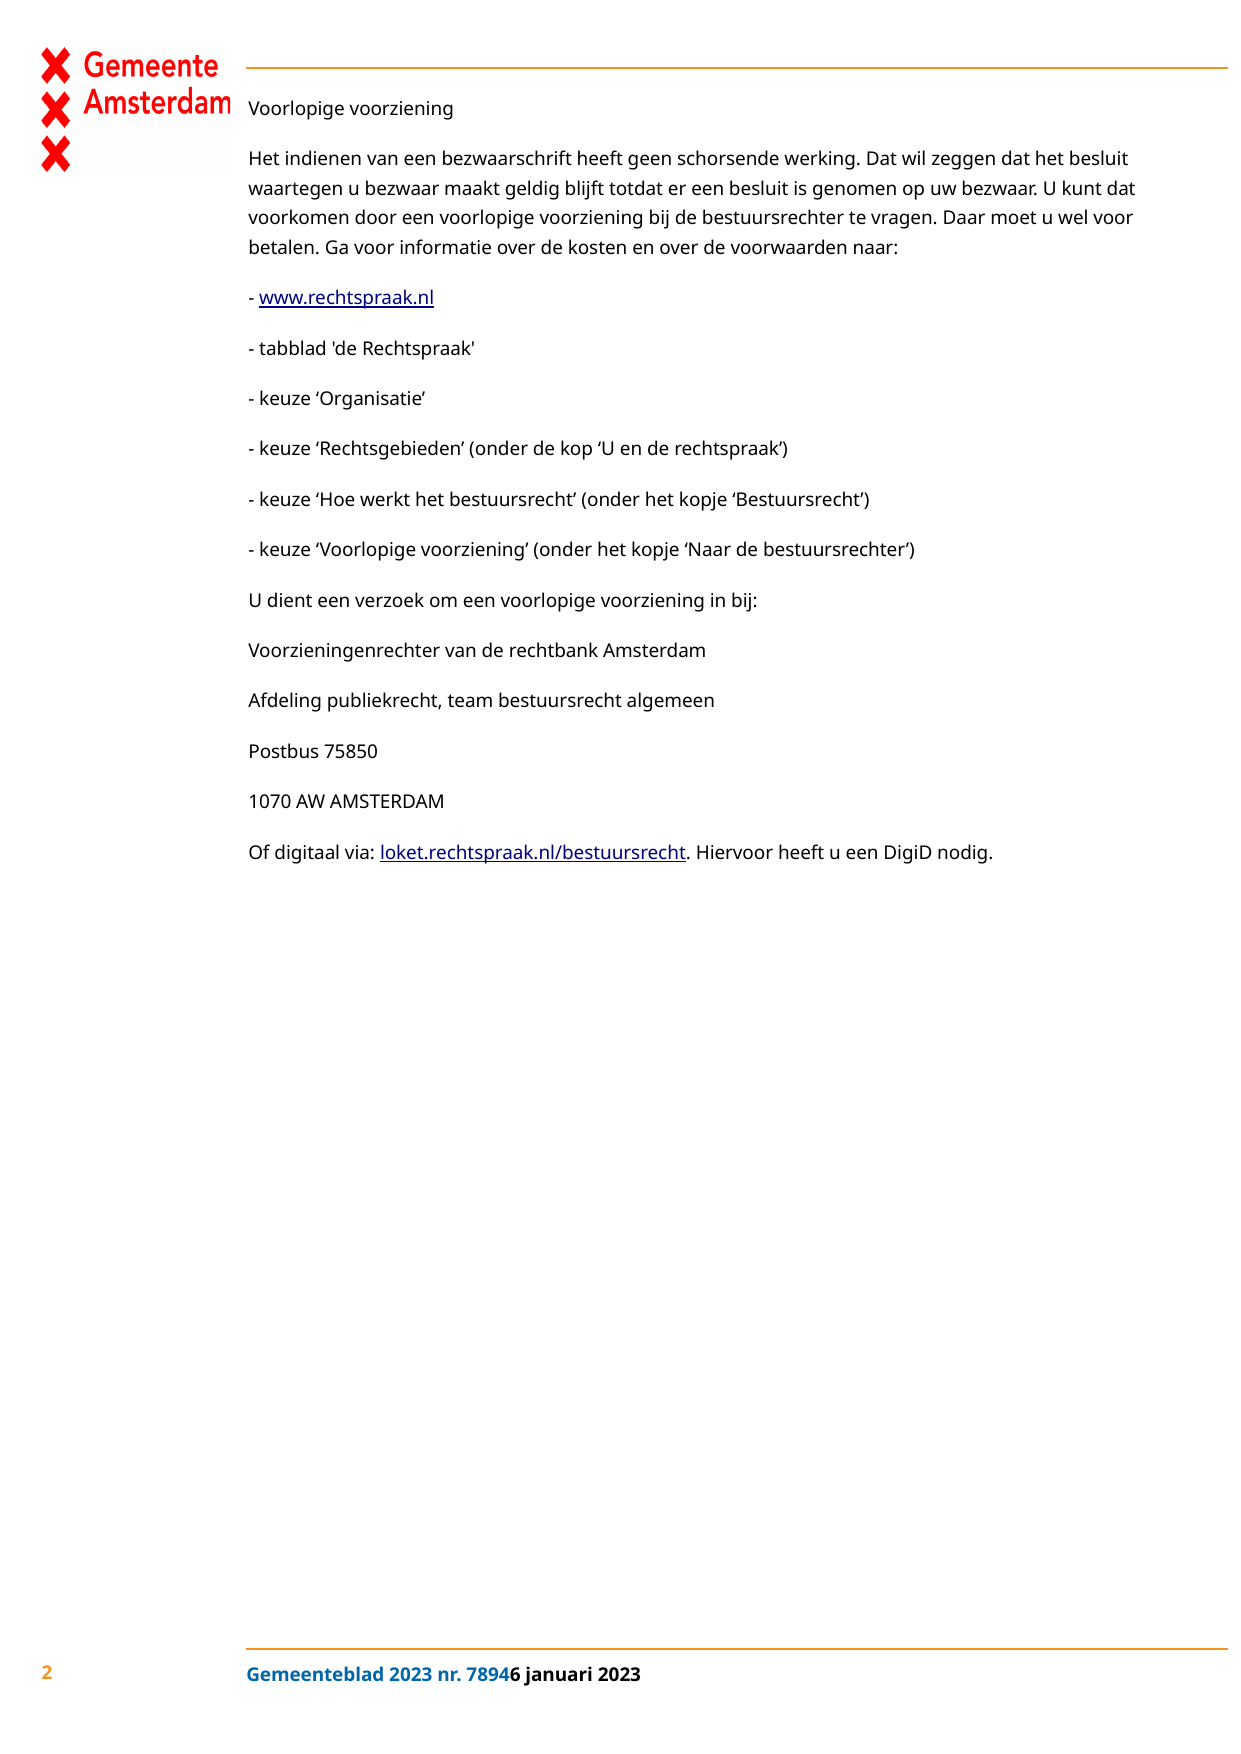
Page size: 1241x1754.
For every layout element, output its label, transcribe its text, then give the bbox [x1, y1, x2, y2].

text Of digitaal via: loket.rechtspraak.nl/bestuursrecht. Hiervoor heeft u een DigiD nodig. [248, 839, 1152, 865]
text Voorlopige voorziening [248, 95, 1152, 121]
text - keuze ‘Organisatie’ [248, 385, 1152, 411]
text Het indienen van een bezwaarschrift heeft geen schorsende werking. Dat wil zeggen dat het besluit waartegen u bezwaar maakt geldig blijft totdat er een besluit is genomen op uw bezwaar. U kunt dat voorkomen door een voorlopige voorziening bij de bestuursrechter te vragen. Daar moet u wel voor betalen. Ga voor informatie over de kosten en over de voorwaarden naar: [248, 145, 1152, 260]
text U dient een verzoek om een voorlopige voorziening in bij: [248, 587, 1152, 613]
text - tabblad 'de Rechtspraak' [248, 335, 1152, 361]
text Voorzieningenrechter van de rechtbank Amsterdam [248, 637, 1152, 663]
text - keuze ‘Voorlopige voorziening’ (onder het kopje ‘Naar de bestuursrechter’) [248, 536, 1152, 562]
text - www.rechtspraak.nl [248, 284, 1152, 310]
text - keuze ‘Rechtsgebieden’ (onder de kop ‘U en de rechtspraak’) [248, 436, 1152, 461]
text - keuze ‘Hoe werkt het bestuursrecht’ (onder het kopje ‘Bestuursrecht’) [248, 486, 1152, 512]
text Postbus 75850 [248, 738, 1152, 764]
picture [41, 47, 231, 172]
text Afdeling publiekrecht, team bestuursrecht algemeen [248, 688, 1152, 713]
text 1070 AW AMSTERDAM [248, 788, 1152, 814]
